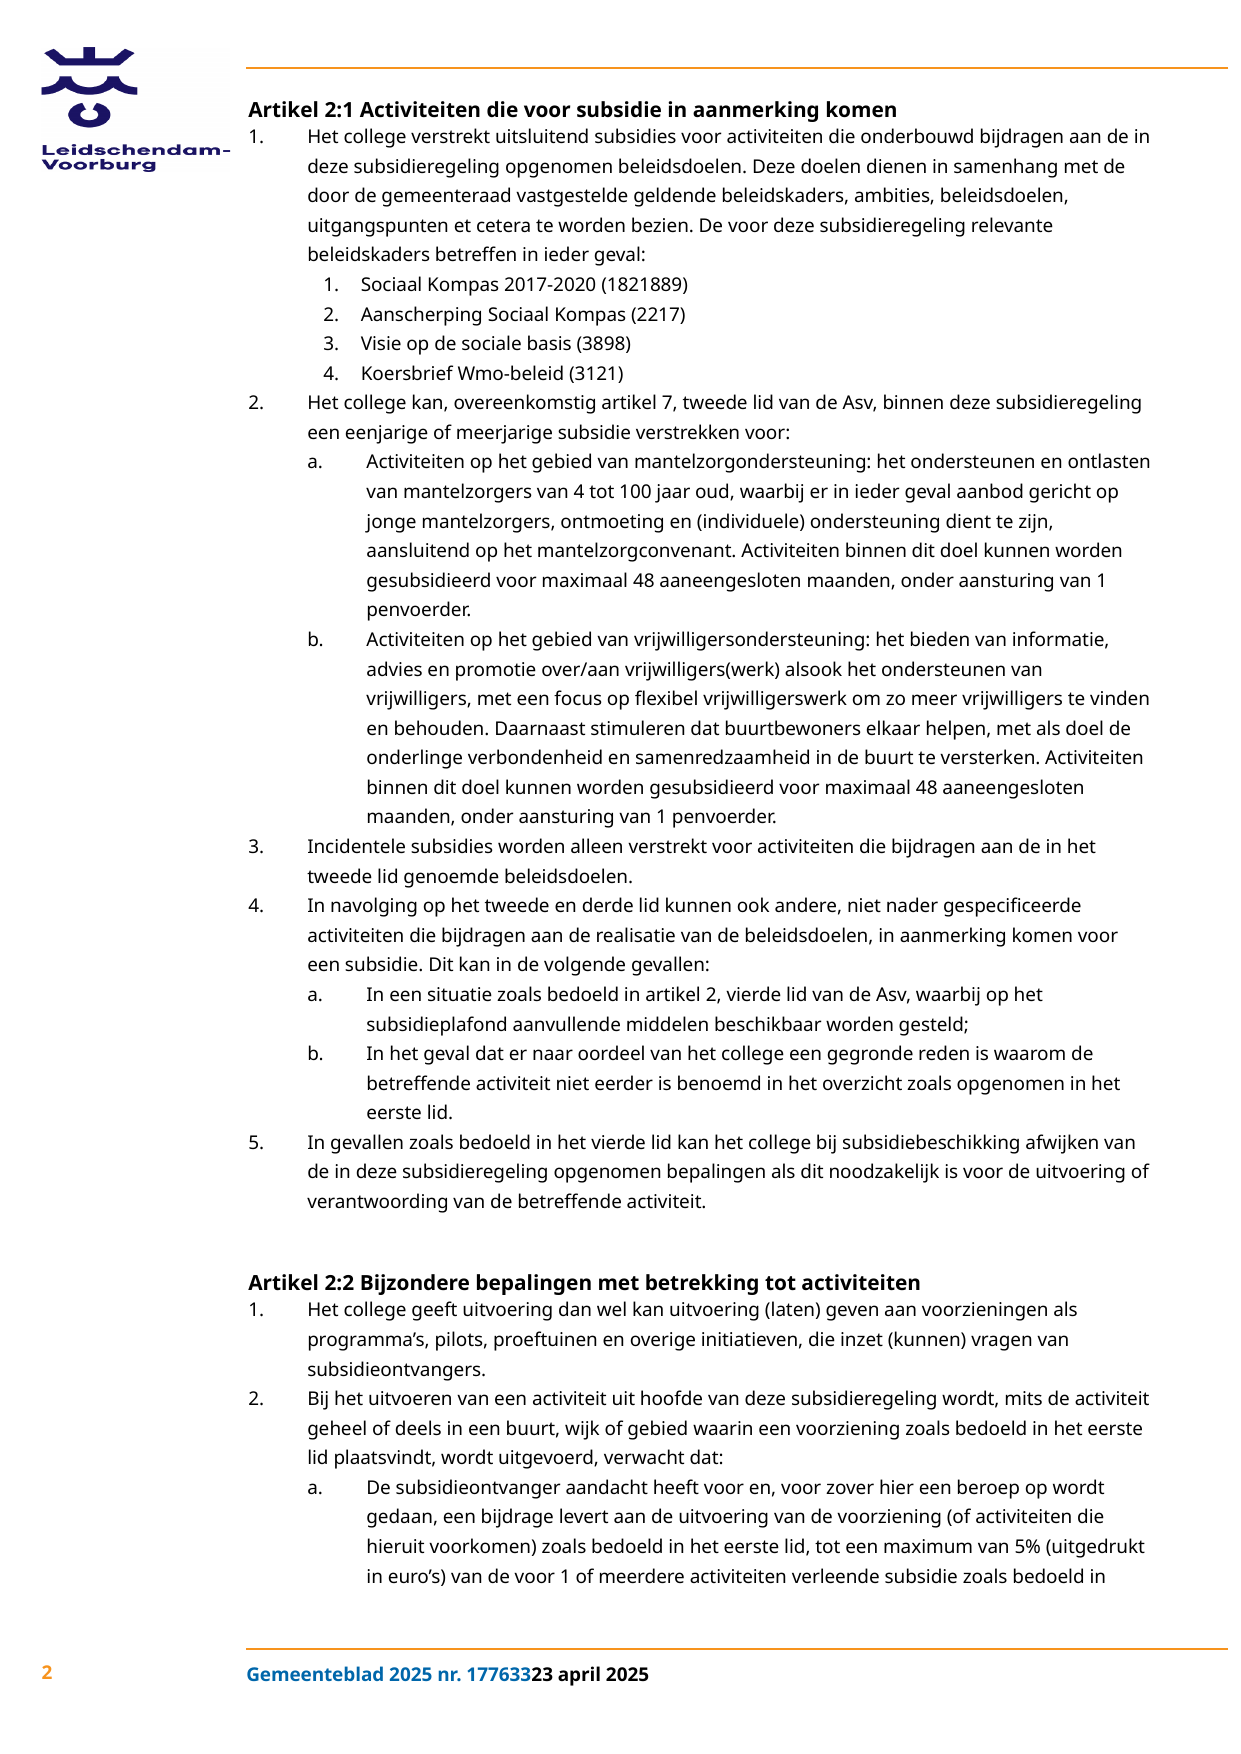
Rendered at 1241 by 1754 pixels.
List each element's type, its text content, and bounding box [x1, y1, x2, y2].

list Activiteiten op het gebied van vrijwilligersondersteuning: het bieden van informatie, advies en promotie over/aan vrijwilligers(werk) alsook het ondersteunen van vrijwilligers, met een focus op flexibel vrijwilligerswerk om zo meer vrijwilligers te vinden en behouden. Daarnaast stimuleren dat buurtbewoners elkaar helpen, met als doel de onderlinge verbondenheid en samenredzaamheid in de buurt te versterken. Activiteiten binnen dit doel kunnen worden gesubsidieerd voor maximaal 48 aaneengesloten maanden, onder aansturing van 1 penvoerder. [307, 626, 1152, 829]
list Koersbrief Wmo-beleid (3121) [323, 360, 1152, 386]
list Activiteiten op het gebied van mantelzorgondersteuning: het ondersteunen en ontlasten van mantelzorgers van 4 tot 100 jaar oud, waarbij er in ieder geval aanbod gericht op jonge mantelzorgers, ontmoeting en (individuele) ondersteuning dient te zijn, aansluitend op het mantelzorgconvenant. Activiteiten binnen dit doel kunnen worden gesubsidieerd voor maximaal 48 aaneengesloten maanden, onder aansturing van 1 penvoerder. [307, 449, 1152, 622]
list Sociaal Kompas 2017-2020 (1821889) [323, 271, 1152, 297]
list Het college kan, overeenkomstig artikel 7, tweede lid van de Asv, binnen deze subsidieregeling een eenjarige of meerjarige subsidie verstrekken voor: [248, 389, 1152, 445]
list Het college geeft uitvoering dan wel kan uitvoering (laten) geven aan voorzieningen als programma’s, pilots, proeftuinen en overige initiatieven, die inzet (kunnen) vragen van subsidieontvangers. [248, 1297, 1152, 1382]
text Artikel 2:1 Activiteiten die voor subsidie in aanmerking komen [248, 95, 1152, 123]
list Aanscherping Sociaal Kompas (2217) [323, 301, 1152, 326]
list Het college verstrekt uitsluitend subsidies voor activiteiten die onderbouwd bijdragen aan de in deze subsidieregeling opgenomen beleidsdoelen. Deze doelen dienen in samenhang met de door de gemeenteraad vastgestelde geldende beleidskaders, ambities, beleidsdoelen, uitgangspunten et cetera te worden bezien. De voor deze subsidieregeling relevante beleidskaders betreffen in ieder geval: [248, 123, 1152, 267]
list Bij het uitvoeren van een activiteit uit hoofde van deze subsidieregeling wordt, mits de activiteit geheel of deels in een buurt, wijk of gebied waarin een voorziening zoals bedoeld in het eerste lid plaatsvindt, wordt uitgevoerd, verwacht dat: [248, 1385, 1152, 1470]
list In gevallen zoals bedoeld in het vierde lid kan het college bij subsidiebeschikking afwijken van de in deze subsidieregeling opgenomen bepalingen als dit noodzakelijk is voor de uitvoering of verantwoording van de betreffende activiteit. [248, 1129, 1152, 1214]
list In een situatie zoals bedoeld in artikel 2, vierde lid van de Asv, waarbij op het subsidieplafond aanvullende middelen beschikbaar worden gesteld; [307, 981, 1152, 1036]
list In het geval dat er naar oordeel van het college een gegronde reden is waarom de betreffende activiteit niet eerder is benoemd in het overzicht zoals opgenomen in het eerste lid. [307, 1040, 1152, 1125]
list In navolging op het tweede en derde lid kunnen ook andere, niet nader gespecificeerde activiteiten die bijdragen aan de realisatie van de beleidsdoelen, in aanmerking komen voor een subsidie. Dit kan in de volgende gevallen: [248, 892, 1152, 977]
text Artikel 2:2 Bijzondere bepalingen met betrekking tot activiteiten [248, 1268, 1152, 1297]
list Incidentele subsidies worden alleen verstrekt voor activiteiten die bijdragen aan de in het tweede lid genoemde beleidsdoelen. [248, 833, 1152, 888]
picture [41, 47, 231, 172]
list De subsidieontvanger aandacht heeft voor en, voor zover hier een beroep op wordt gedaan, een bijdrage levert aan de uitvoering van de voorziening (of activiteiten die hieruit voorkomen) zoals bedoeld in het eerste lid, tot een maximum van 5% (uitgedrukt in euro’s) van de voor 1 of meerdere activiteiten verleende subsidie zoals bedoeld in [307, 1474, 1152, 1589]
list Visie op de sociale basis (3898) [323, 330, 1152, 356]
